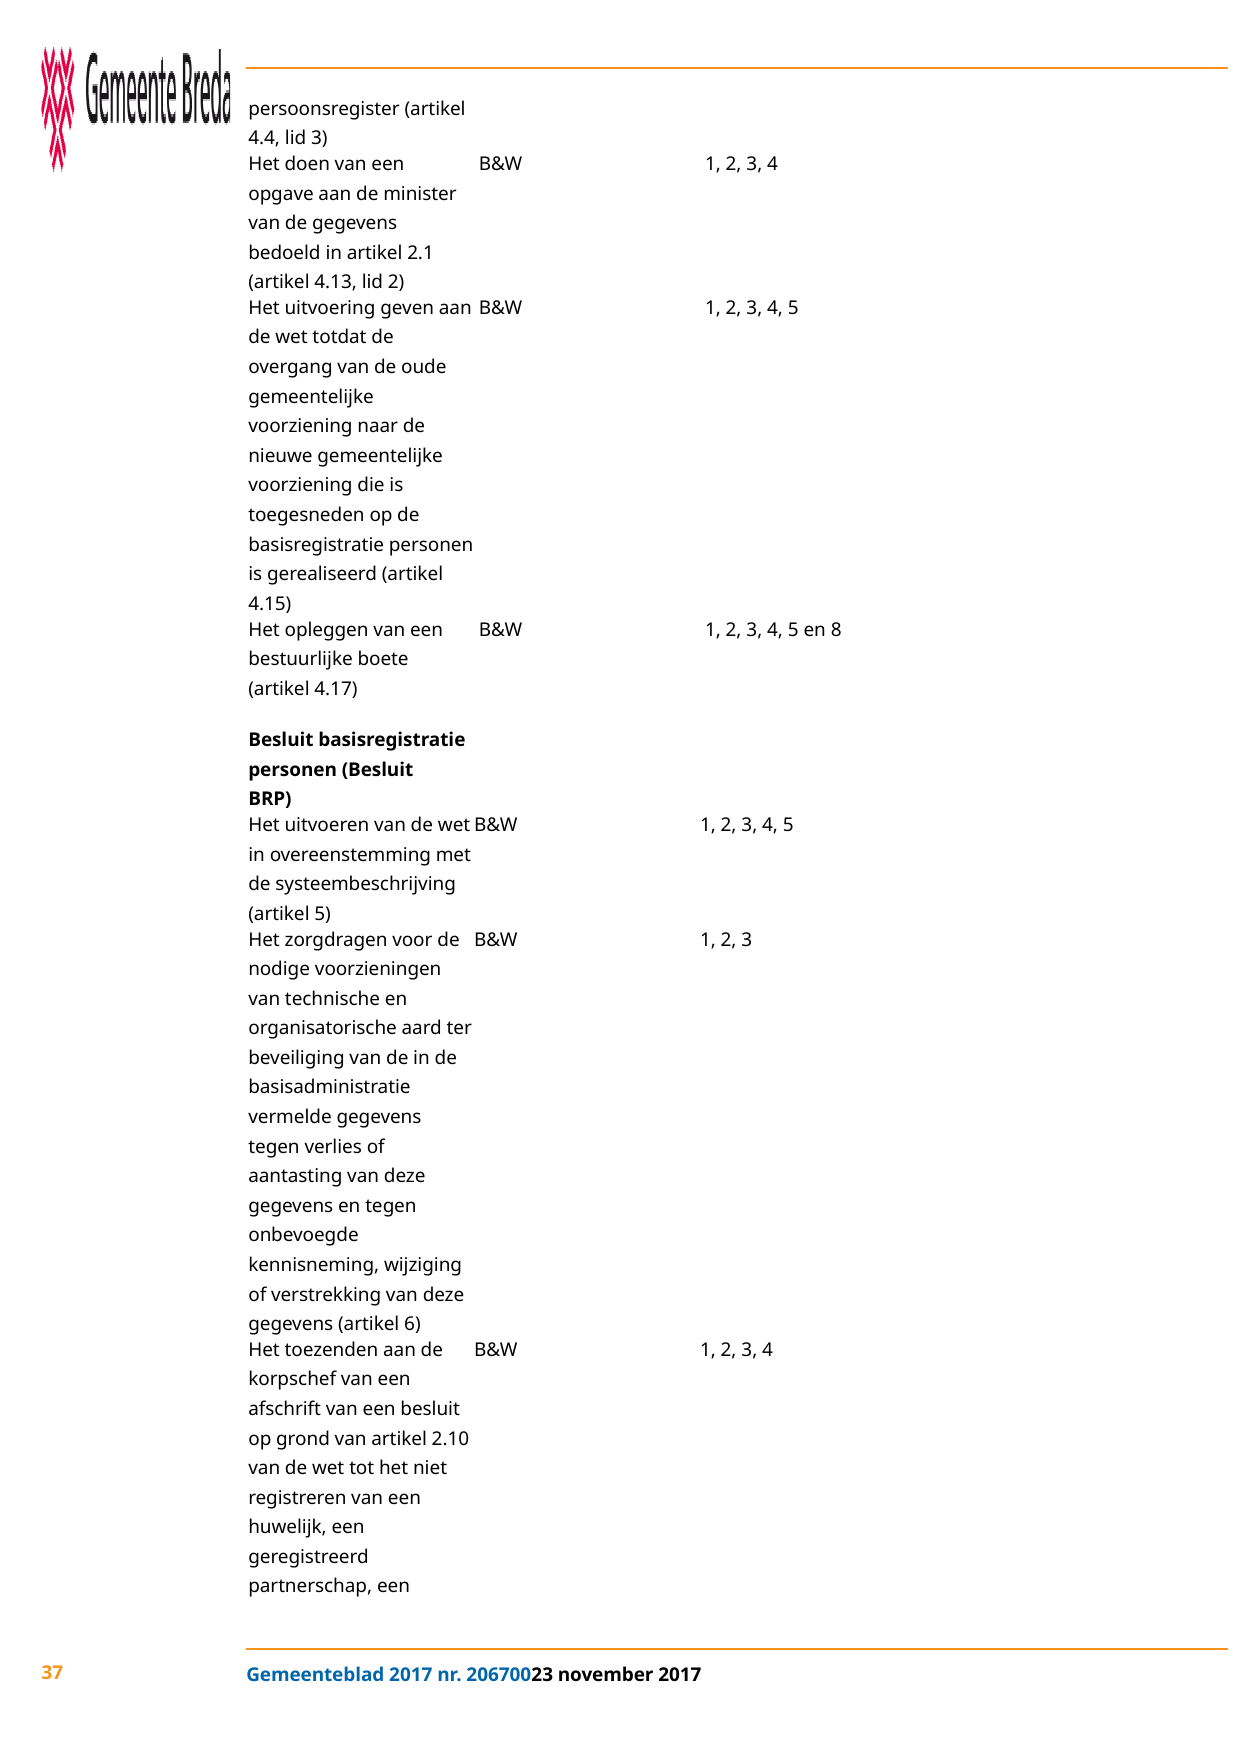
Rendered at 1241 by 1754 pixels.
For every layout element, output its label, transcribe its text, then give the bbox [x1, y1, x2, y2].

table_cell [926, 726, 1152, 811]
table_cell [700, 701, 926, 726]
table_cell [926, 294, 1152, 616]
table_cell 1, 2, 3 [700, 926, 926, 1336]
table_cell [248, 701, 474, 726]
table_cell B&W [474, 616, 700, 701]
table_cell B&W [474, 811, 700, 926]
table_cell persoonsregister (artikel 4.4, lid 3) [248, 95, 474, 150]
table_cell [700, 95, 926, 150]
table_cell [926, 150, 1152, 294]
table_cell [926, 616, 1152, 701]
table_cell [926, 95, 1152, 150]
table_cell Het toezenden aan de korpschef van een afschrift van een besluit op grond van artikel 2.10 van de wet tot het niet registreren van een huwelijk, een geregistreerd partnerschap, een [248, 1336, 474, 1598]
table_cell Besluit basisregistratie personen (Besluit BRP) [248, 726, 474, 811]
table_cell B&W [474, 926, 700, 1336]
table_cell [926, 811, 1152, 926]
table_cell 1, 2, 3, 4 [700, 1336, 926, 1598]
table_cell B&W [474, 294, 700, 616]
table_cell 1, 2, 3, 4, 5 en 8 [700, 616, 926, 701]
table_cell B&W [474, 150, 700, 294]
table_cell [926, 926, 1152, 1336]
table_cell 1, 2, 3, 4, 5 [700, 294, 926, 616]
table_cell 1, 2, 3, 4, 5 [700, 811, 926, 926]
table_cell [926, 1336, 1152, 1598]
table_cell Het zorgdragen voor de nodige voorzieningen van technische en organisatorische aard ter beveiliging van de in de basisadministratie vermelde gegevens tegen verlies of aantasting van deze gegevens en tegen onbevoegde kennisneming, wijziging of verstrekking van deze gegevens (artikel 6) [248, 926, 474, 1336]
table_cell [474, 726, 700, 811]
table_cell B&W [474, 1336, 700, 1598]
table_cell 1, 2, 3, 4 [700, 150, 926, 294]
table_cell Het uitvoering geven aan de wet totdat de overgang van de oude gemeentelijke voorziening naar de nieuwe gemeentelijke voorziening die is toegesneden op de basisregistratie personen is gerealiseerd (artikel 4.15) [248, 294, 474, 616]
table_cell [474, 95, 700, 150]
table_cell [700, 726, 926, 811]
table_cell [926, 701, 1152, 726]
table_cell Het doen van een opgave aan de minister van de gegevens bedoeld in artikel 2.1 (artikel 4.13, lid 2) [248, 150, 474, 294]
table_cell [474, 701, 700, 726]
table_cell Het uitvoeren van de wet in overeenstemming met de systeembeschrijving (artikel 5) [248, 811, 474, 926]
picture [41, 47, 231, 172]
table_cell Het opleggen van een bestuurlijke boete (artikel 4.17) [248, 616, 474, 701]
